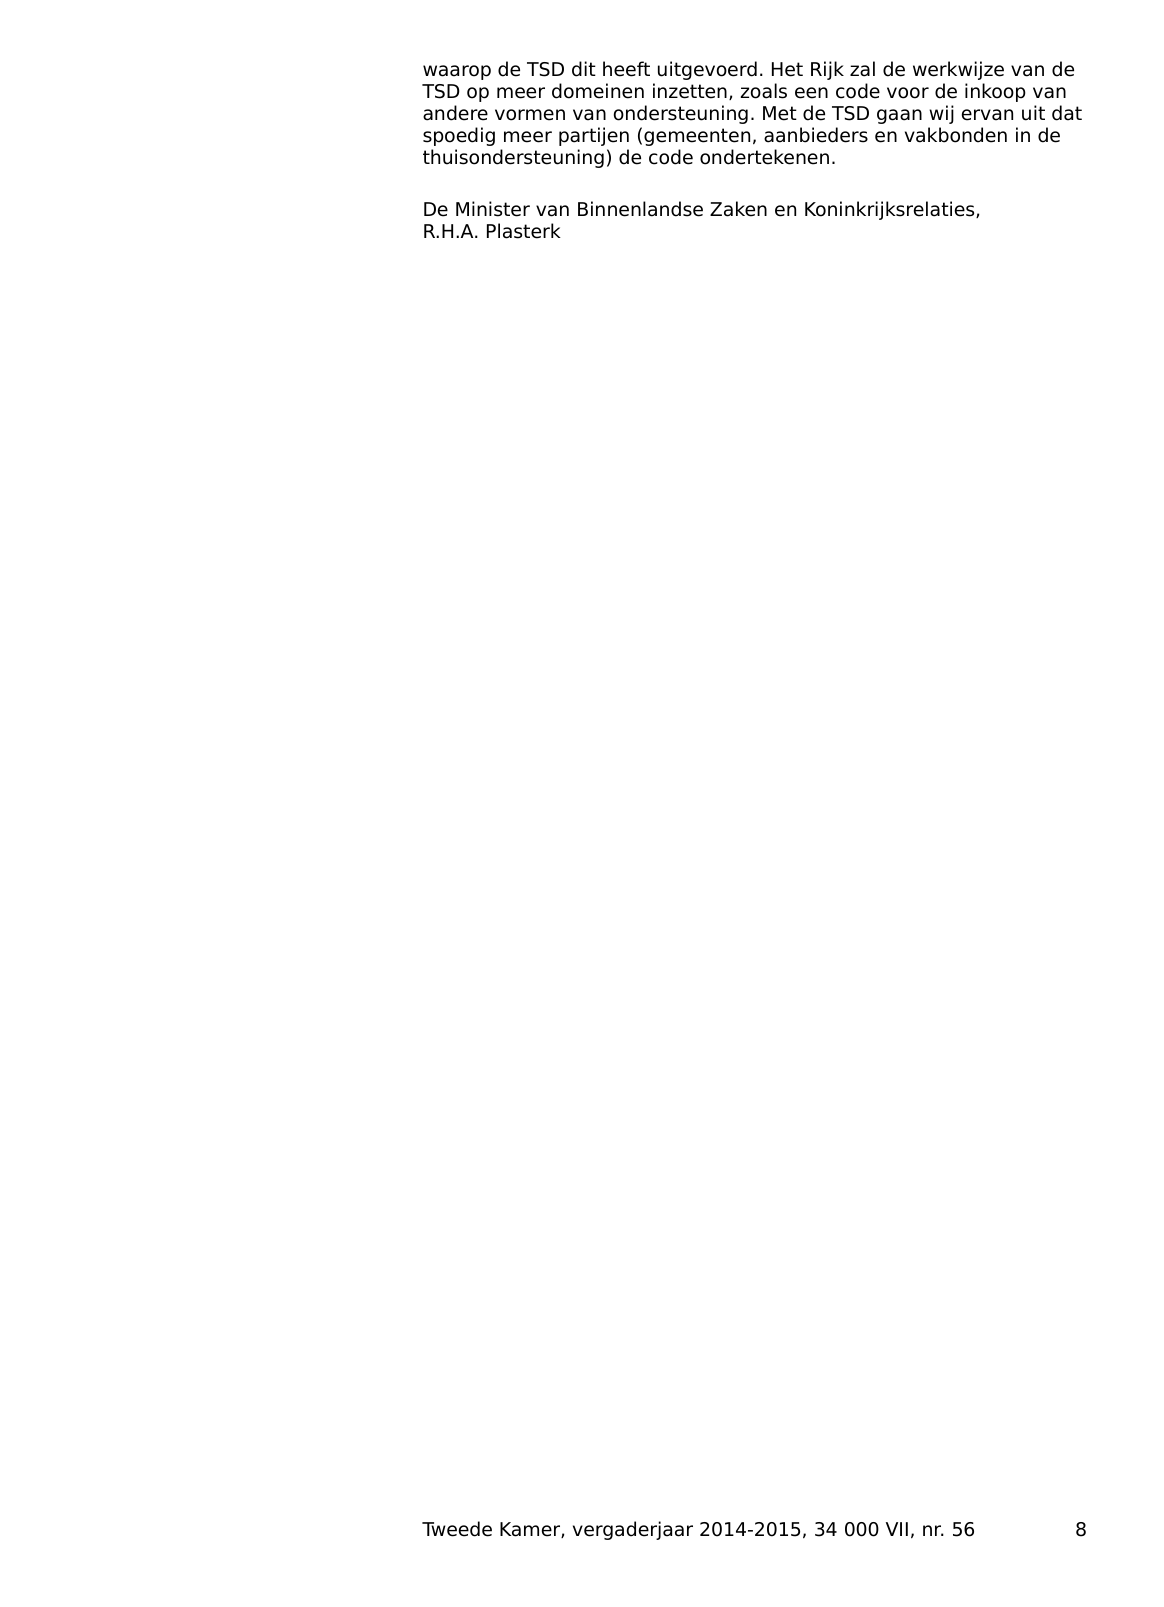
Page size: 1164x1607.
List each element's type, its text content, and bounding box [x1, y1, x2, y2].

text waarop de TSD dit heeft uitgevoerd. Het Rijk zal de werkwijze van de TSD op meer domeinen inzetten, zoals een code voor de inkoop van andere vormen van ondersteuning. Met de TSD gaan wij ervan uit dat spoedig meer partijen (gemeenten, aanbieders en vakbonden in de thuisondersteuning) de code ondertekenen. [422, 59, 1087, 169]
text De Minister van Binnenlandse Zaken en Koninkrijksrelaties, R.H.A. Plasterk [422, 199, 1087, 243]
